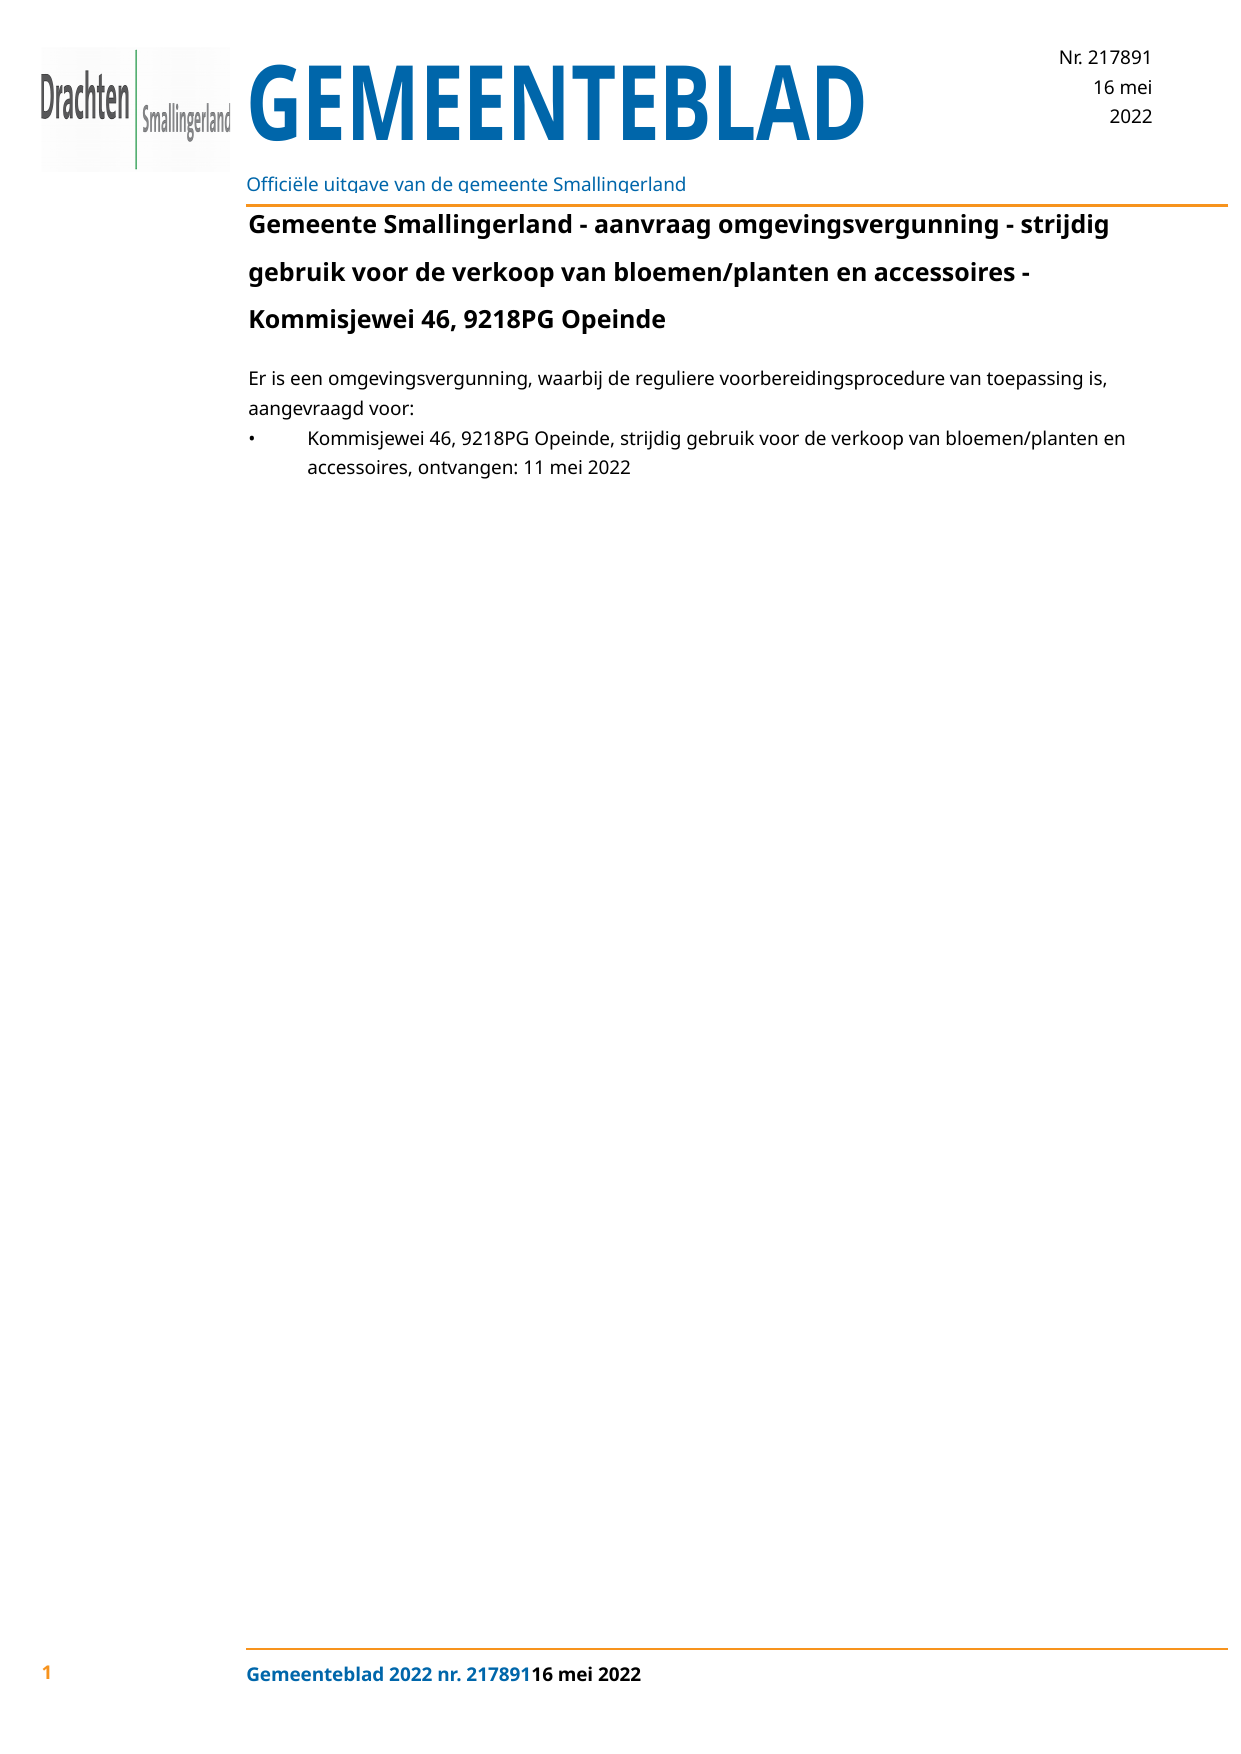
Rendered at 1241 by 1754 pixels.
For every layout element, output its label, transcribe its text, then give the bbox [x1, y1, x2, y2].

text Er is een omgevingsvergunning, waarbij de reguliere voorbereidingsprocedure van toepassing is, aangevraagd voor: [248, 366, 1152, 421]
text Gemeente Smallingerland - aanvraag omgevingsvergunning - strijdig gebruik voor de verkoop van bloemen/planten en accessoires - Kommisjewei 46, 9218PG Opeinde [248, 207, 1152, 336]
picture [41, 47, 231, 172]
list Kommisjewei 46, 9218PG Opeinde, strijdig gebruik voor de verkoop van bloemen/planten en accessoires, ontvangen: 11 mei 2022 [248, 425, 1152, 480]
